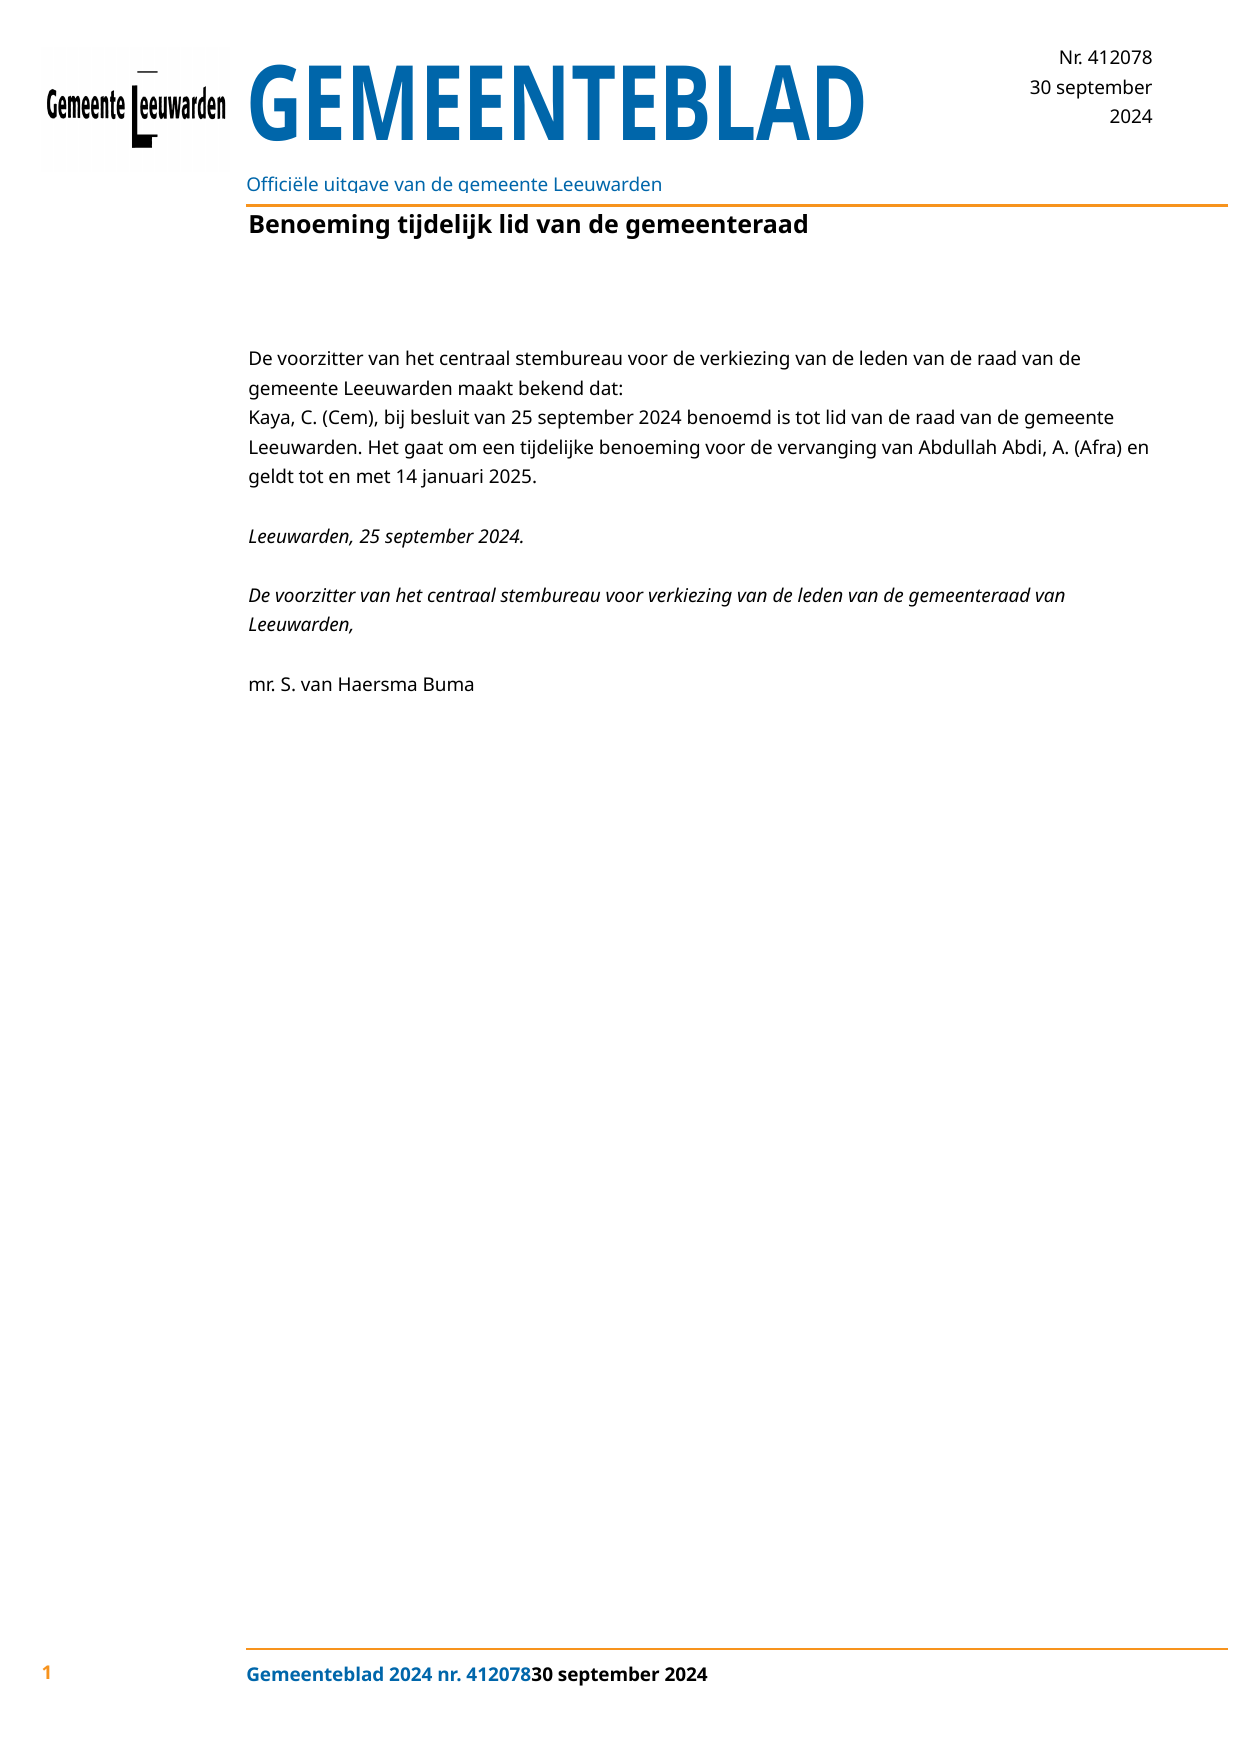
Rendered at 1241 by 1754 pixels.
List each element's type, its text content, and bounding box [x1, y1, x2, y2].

picture [41, 47, 231, 172]
text Leeuwarden, 25 september 2024. [248, 523, 1152, 548]
text Benoeming tijdelijk lid van de gemeenteraad [248, 207, 1152, 241]
text De voorzitter van het centraal stembureau voor de verkiezing van de leden van de raad van de gemeente Leeuwarden maakt bekend dat: [248, 345, 1152, 401]
text mr. S. van Haersma Buma [248, 671, 1152, 696]
text De voorzitter van het centraal stembureau voor verkiezing van de leden van de gemeenteraad van Leeuwarden, [248, 582, 1152, 637]
text Kaya, C. (Cem), bij besluit van 25 september 2024 benoemd is tot lid van de raad van de gemeente Leeuwarden. Het gaat om een tijdelijke benoeming voor de vervanging van Abdullah Abdi, A. (Afra) en geldt tot en met 14 januari 2025. [248, 404, 1152, 489]
